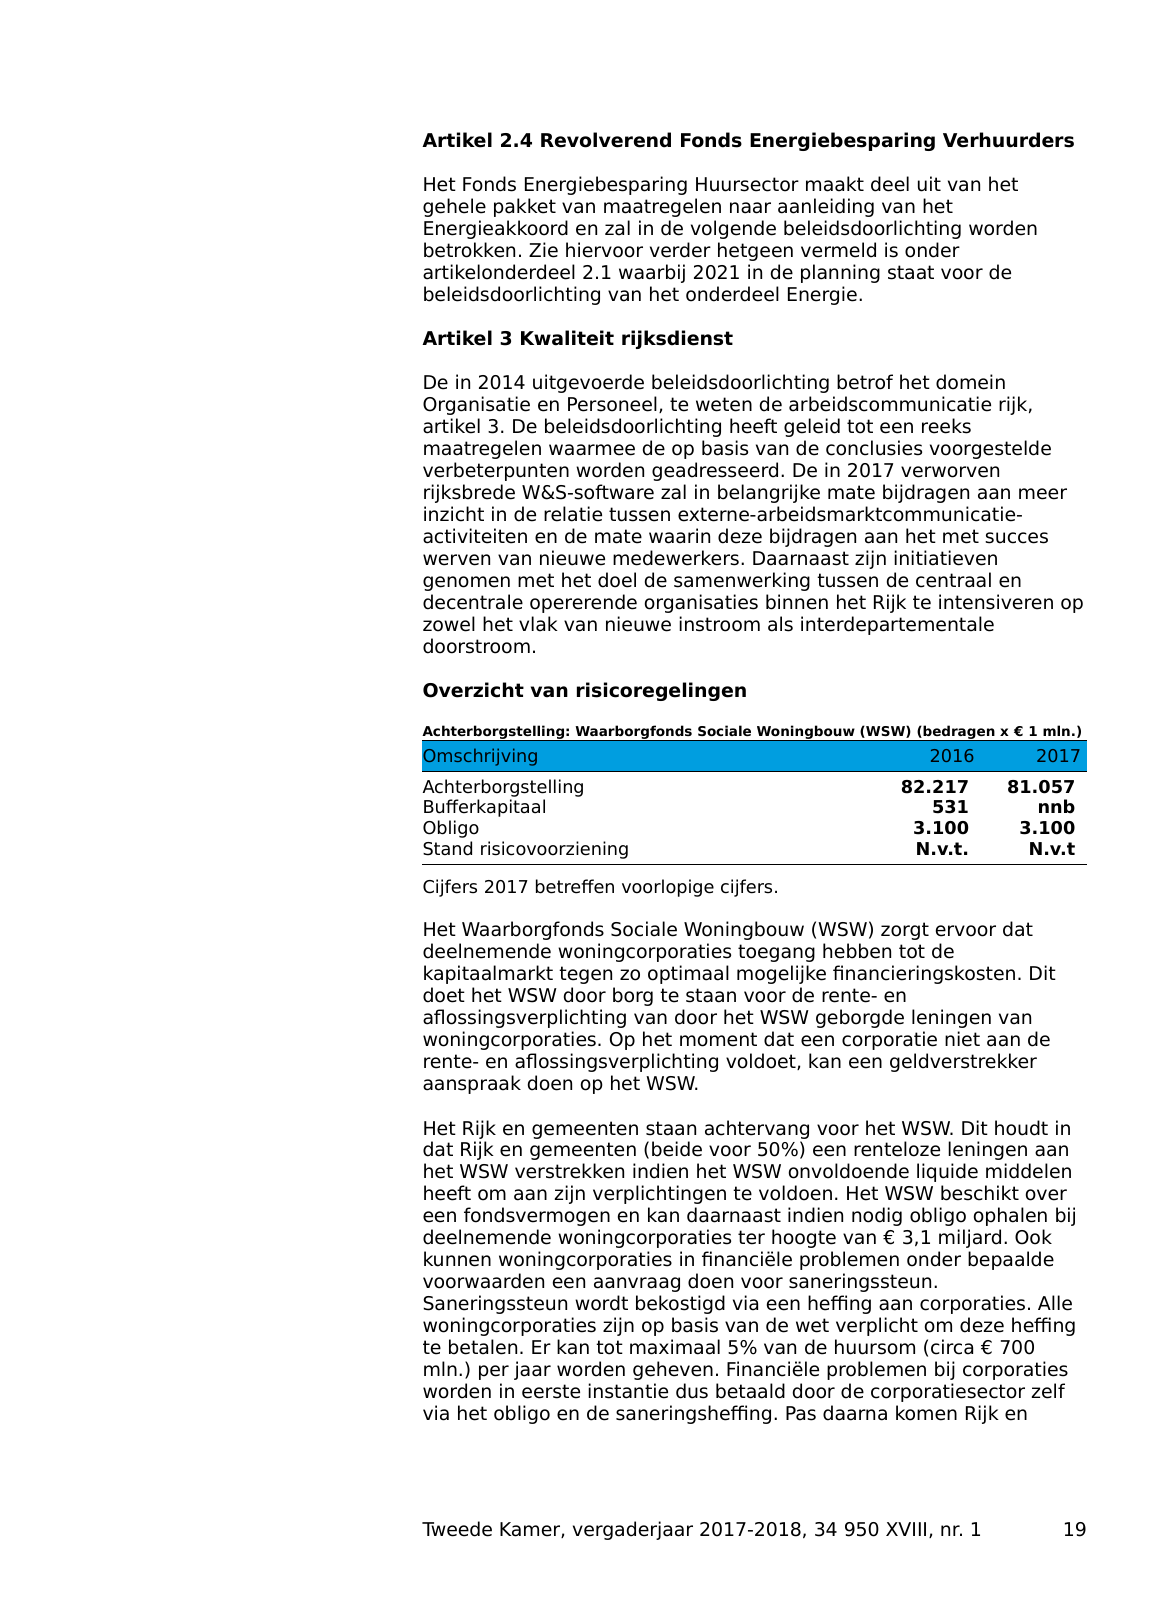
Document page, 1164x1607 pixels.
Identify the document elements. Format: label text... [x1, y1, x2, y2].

text Het Rijk en gemeenten staan achtervang voor het WSW. Dit houdt in dat Rijk en gemeenten (beide voor 50%) een renteloze leningen aan het WSW verstrekken indien het WSW onvoldoende liquide middelen heeft om aan zijn verplichtingen te voldoen. Het WSW beschikt over een fondsvermogen en kan daarnaast indien nodig obligo ophalen bij deelnemende woningcorporaties ter hoogte van € 3,1 miljard. Ook kunnen woningcorporaties in financiële problemen onder bepaalde voorwaarden een aanvraag doen voor saneringssteun. Saneringssteun wordt bekostigd via een heffing aan corporaties. Alle woningcorporaties zijn op basis van de wet verplicht om deze heffing te betalen. Er kan tot maximaal 5% van de huursom (circa € 700 mln.) per jaar worden geheven. Financiële problemen bij corporaties worden in eerste instantie dus betaald door de corporatiesector zelf via het obligo en de saneringsheffing. Pas daarna komen Rijk en [422, 1117, 1087, 1425]
table_cell nnb [980, 797, 1087, 818]
text Het Fonds Energiebesparing Huursector maakt deel uit van het gehele pakket van maatregelen naar aanleiding van het Energieakkoord en zal in de volgende beleidsdoorlichting worden betrokken. Zie hiervoor verder hetgeen vermeld is onder artikelonderdeel 2.1 waarbij 2021 in de planning staat voor de beleidsdoorlichting van het onderdeel Energie. [422, 174, 1087, 306]
table_cell 3.100 [980, 818, 1087, 838]
table_cell Obligo [422, 818, 874, 838]
text De in 2014 uitgevoerde beleidsdoorlichting betrof het domein Organisatie en Personeel, te weten de arbeidscommunicatie rijk, artikel 3. De beleidsdoorlichting heeft geleid tot een reeks maatregelen waarmee de op basis van de conclusies voorgestelde verbeterpunten worden geadresseerd. De in 2017 verworven rijksbrede W&S-software zal in belangrijke mate bijdragen aan meer inzicht in de relatie tussen externe-arbeidsmarktcommunicatie-activiteiten en de mate waarin deze bijdragen aan het met succes werven van nieuwe medewerkers. Daarnaast zijn initiatieven genomen met het doel de samenwerking tussen de centraal en decentrale opererende organisaties binnen het Rijk te intensiveren op zowel het vlak van nieuwe instroom als interdepartementale doorstroom. [422, 372, 1087, 658]
table_cell Omschrijving [422, 741, 874, 771]
subtitle Artikel 3 Kwaliteit rijksdienst [422, 328, 1087, 350]
table_cell Achterborgstelling [422, 772, 874, 797]
subtitle Artikel 2.4 Revolverend Fonds Energiebesparing Verhuurders [422, 130, 1087, 152]
table_cell Bufferkapitaal [422, 797, 874, 818]
table_cell Stand risicovoorziening [422, 839, 874, 864]
table_cell 2016 [874, 741, 980, 771]
table_cell 81.057 [980, 772, 1087, 797]
table_cell N.v.t. [874, 839, 980, 864]
table_header Achterborgstelling: Waarborgfonds Sociale Woningbouw (WSW) (bedragen x € 1 mln.) [422, 724, 1087, 740]
subtitle Overzicht van risicoregelingen [422, 680, 1087, 702]
table_cell 531 [874, 797, 980, 818]
table_cell 3.100 [874, 818, 980, 838]
table_cell Cijfers 2017 betreffen voorlopige cijfers. [422, 865, 1087, 897]
table_cell 82.217 [874, 772, 980, 797]
text Het Waarborgfonds Sociale Woningbouw (WSW) zorgt ervoor dat deelnemende woningcorporaties toegang hebben tot de kapitaalmarkt tegen zo optimaal mogelijke financieringskosten. Dit doet het WSW door borg te staan voor de rente- en aflossingsverplichting van door het WSW geborgde leningen van woningcorporaties. Op het moment dat een corporatie niet aan de rente- en aflossingsverplichting voldoet, kan een geldverstrekker aanspraak doen op het WSW. [422, 919, 1087, 1095]
table_cell 2017 [980, 741, 1087, 771]
table_cell N.v.t [980, 839, 1087, 864]
